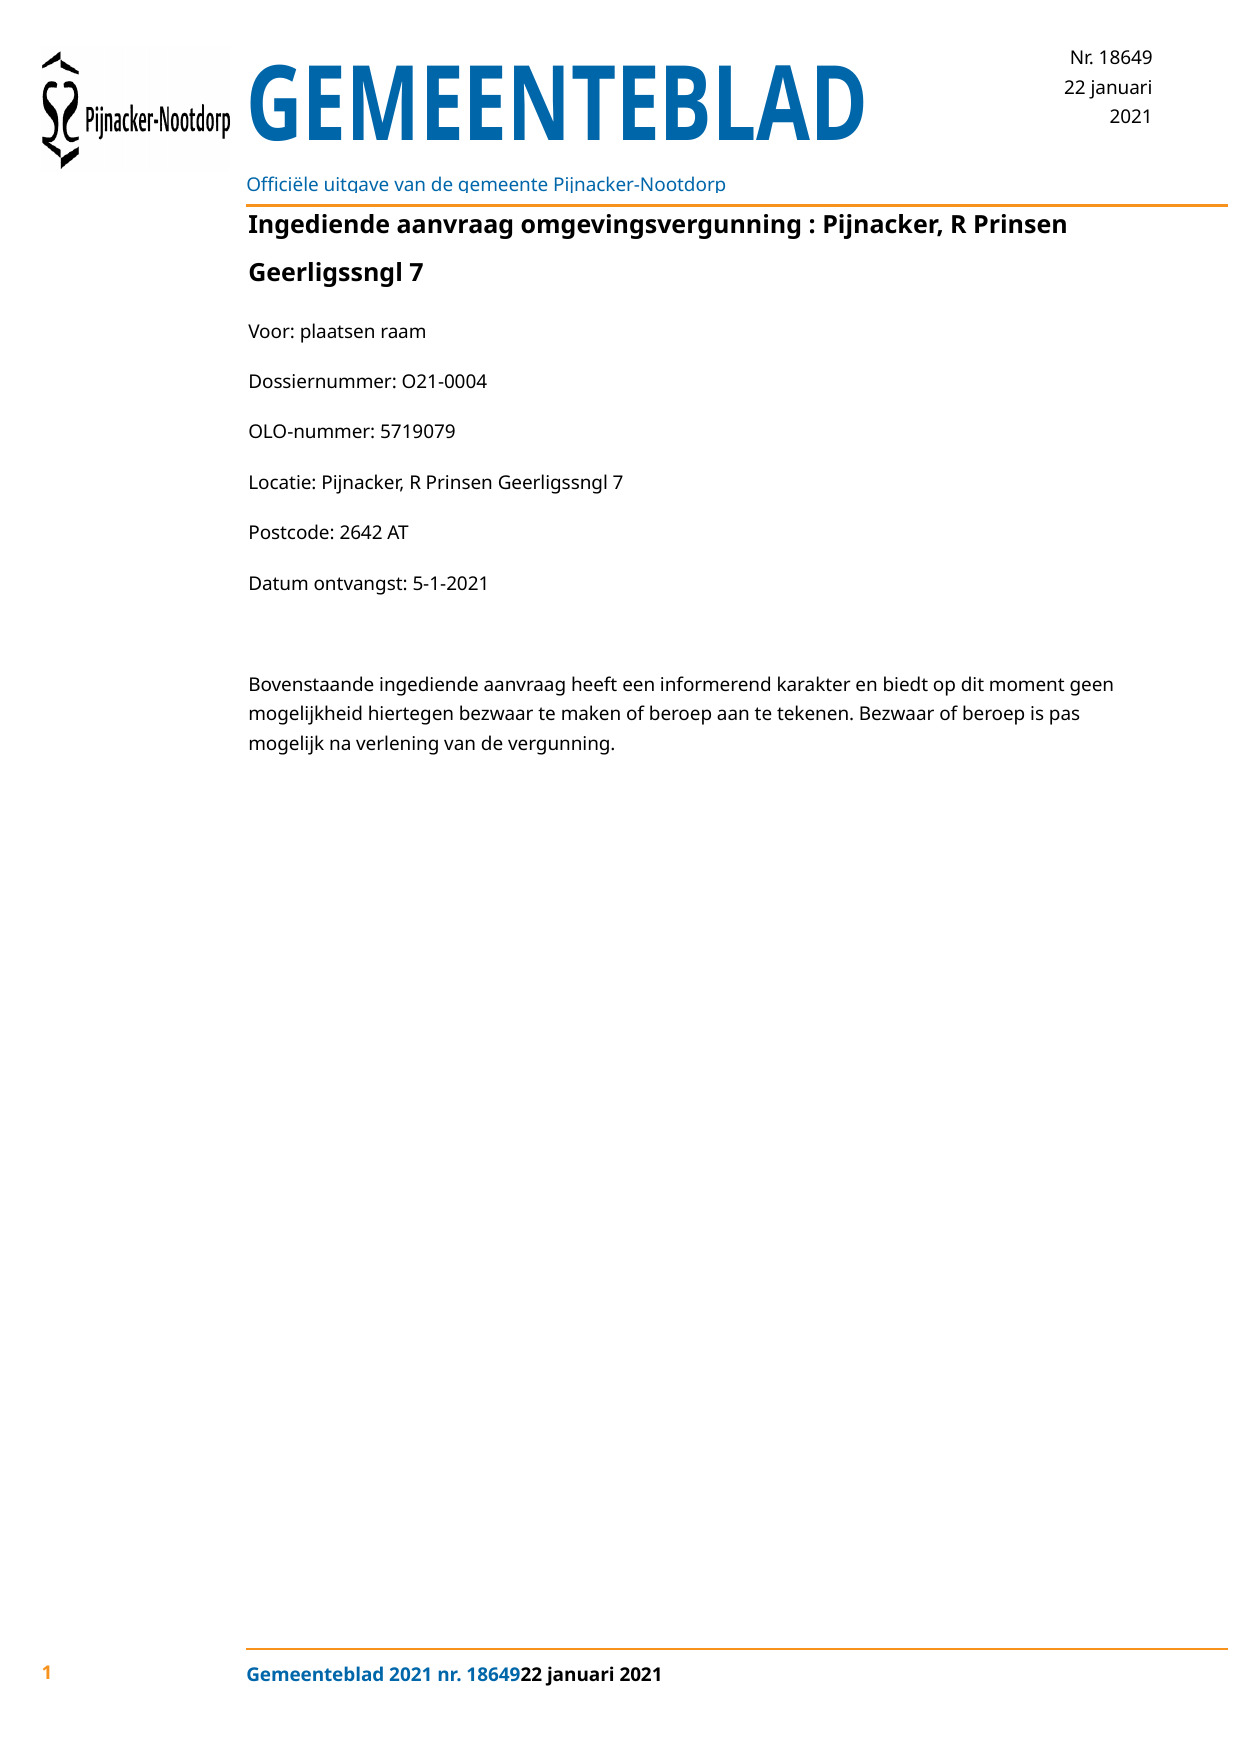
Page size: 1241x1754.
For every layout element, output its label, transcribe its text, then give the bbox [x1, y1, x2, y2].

text OLO-nummer: 5719079 [248, 419, 1152, 444]
text Locatie: Pijnacker, R Prinsen Geerligssngl 7 [248, 469, 1152, 495]
text Bovenstaande ingediende aanvraag heeft een informerend karakter en biedt op dit moment geen mogelijkheid hiertegen bezwaar te maken of beroep aan te tekenen. Bezwaar of beroep is pas mogelijk na verlening van de vergunning. [248, 671, 1152, 756]
text Datum ontvangst: 5-1-2021 [248, 570, 1152, 596]
picture [41, 47, 231, 172]
text Postcode: 2642 AT [248, 519, 1152, 545]
text Voor: plaatsen raam [248, 318, 1152, 344]
text Dossiernummer: O21-0004 [248, 368, 1152, 394]
text Ingediende aanvraag omgevingsvergunning : Pijnacker, R Prinsen Geerligssngl 7 [248, 207, 1152, 288]
